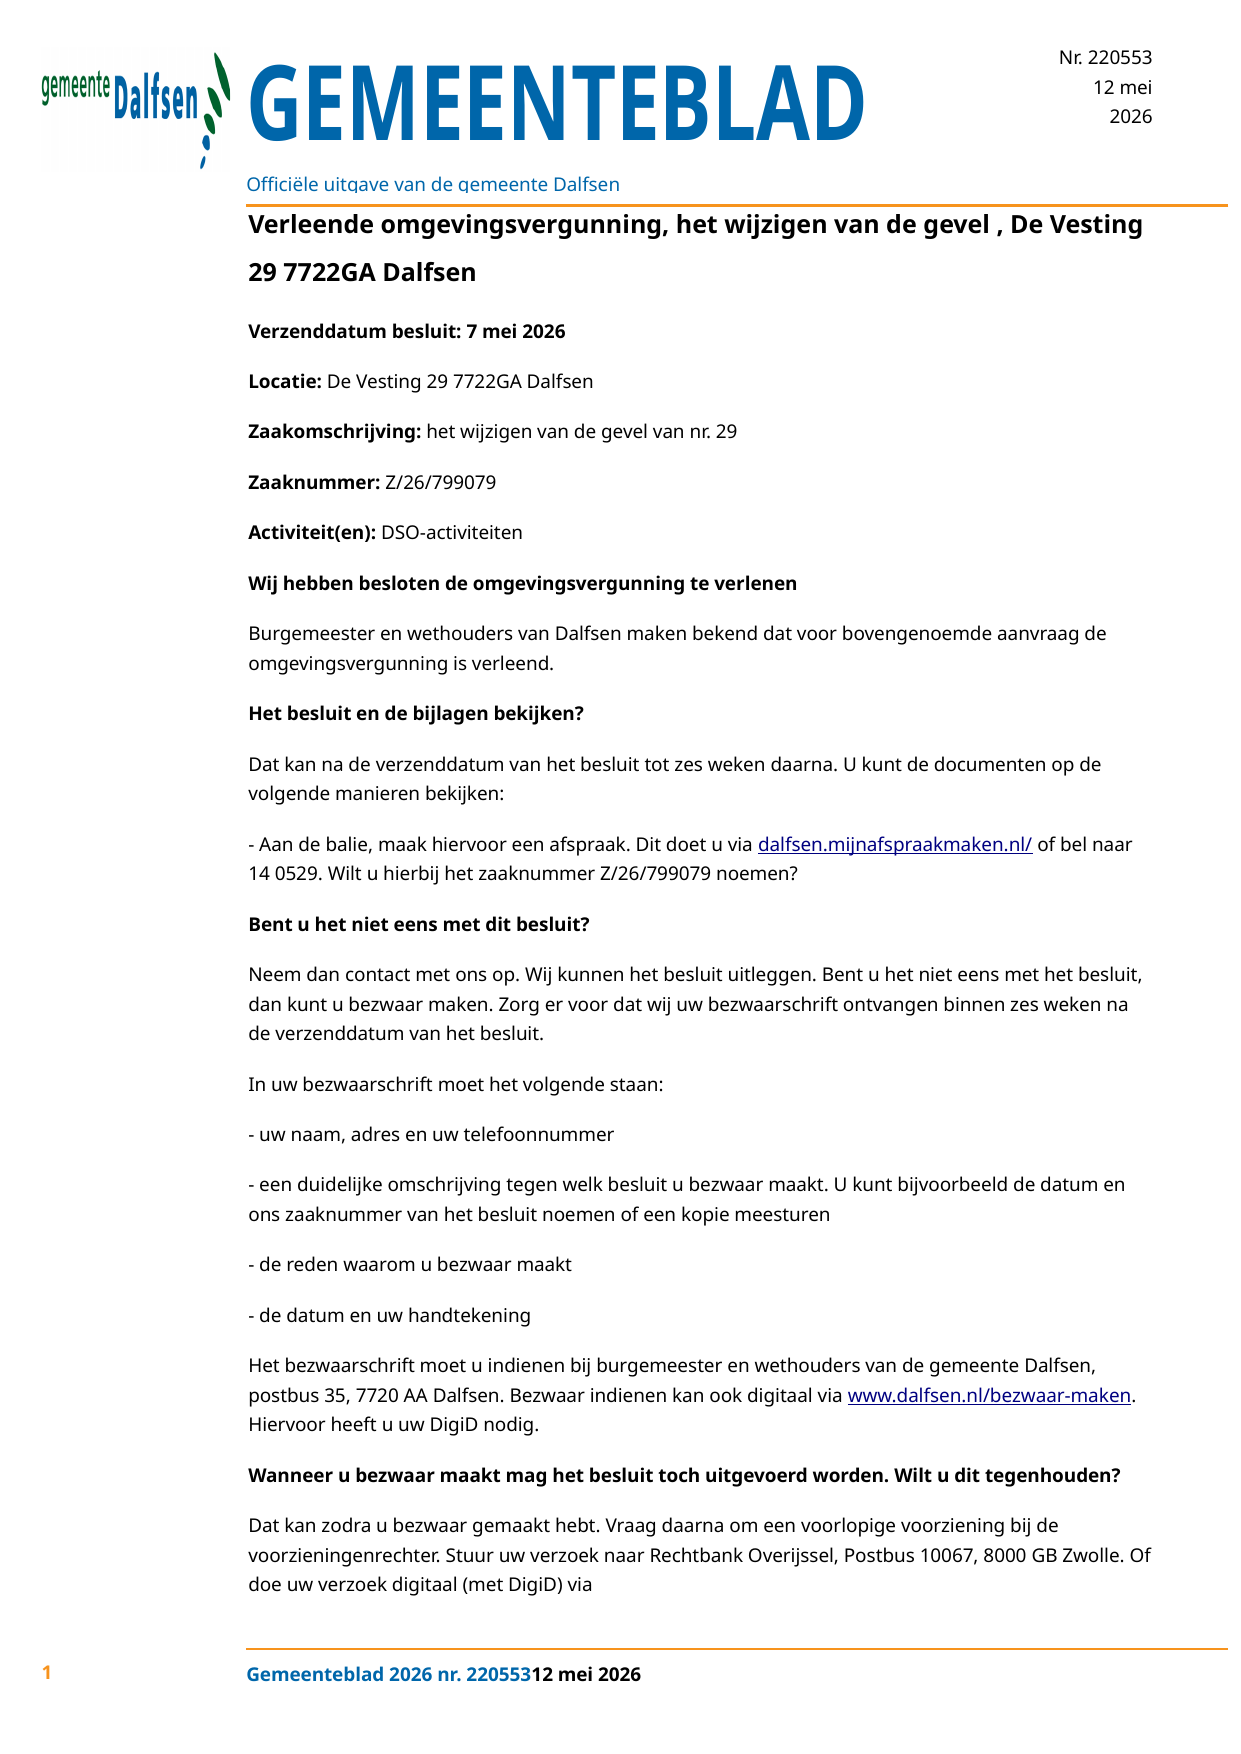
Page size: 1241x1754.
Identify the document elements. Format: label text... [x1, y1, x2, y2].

text Verleende omgevingsvergunning, het wijzigen van de gevel , De Vesting 29 7722GA Dalfsen [248, 207, 1152, 288]
picture [41, 47, 231, 172]
text - een duidelijke omschrijving tegen welk besluit u bezwaar maakt. U kunt bijvoorbeeld de datum en ons zaaknummer van het besluit noemen of een kopie meesturen [248, 1172, 1152, 1227]
text Activiteit(en): DSO-activiteiten [248, 519, 1152, 545]
text Wij hebben besloten de omgevingsvergunning te verlenen [248, 570, 1152, 596]
text Zaaknummer: Z/26/799079 [248, 469, 1152, 495]
text Zaakomschrijving: het wijzigen van de gevel van nr. 29 [248, 419, 1152, 444]
text Het besluit en de bijlagen bekijken? [248, 700, 1152, 726]
text Burgemeester en wethouders van Dalfsen maken bekend dat voor bovengenoemde aanvraag de omgevingsvergunning is verleend. [248, 620, 1152, 676]
text - Aan de balie, maak hiervoor een afspraak. Dit doet u via dalfsen.mijnafspraakmaken.nl/ of bel naar 14 0529. Wilt u hierbij het zaaknummer Z/26/799079 noemen? [248, 831, 1152, 886]
text - de datum en uw handtekening [248, 1302, 1152, 1328]
text Dat kan na de verzenddatum van het besluit tot zes weken daarna. U kunt de documenten op de volgende manieren bekijken: [248, 751, 1152, 806]
text - uw naam, adres en uw telefoonnummer [248, 1121, 1152, 1147]
text Dat kan zodra u bezwaar gemaakt hebt. Vraag daarna om een voorlopige voorziening bij de voorzieningenrechter. Stuur uw verzoek naar Rechtbank Overijssel, Postbus 10067, 8000 GB Zwolle. Of doe uw verzoek digitaal (met DigiD) via [248, 1512, 1152, 1597]
text Verzenddatum besluit: 7 mei 2026 [248, 318, 1152, 344]
text Locatie: De Vesting 29 7722GA Dalfsen [248, 368, 1152, 394]
text - de reden waarom u bezwaar maakt [248, 1252, 1152, 1277]
text Bent u het niet eens met dit besluit? [248, 911, 1152, 937]
text Neem dan contact met ons op. Wij kunnen het besluit uitleggen. Bent u het niet eens met het besluit, dan kunt u bezwaar maken. Zorg er voor dat wij uw bezwaarschrift ontvangen binnen zes weken na de verzenddatum van het besluit. [248, 961, 1152, 1046]
text Wanneer u bezwaar maakt mag het besluit toch uitgevoerd worden. Wilt u dit tegenhouden? [248, 1462, 1152, 1488]
text In uw bezwaarschrift moet het volgende staan: [248, 1071, 1152, 1097]
text Het bezwaarschrift moet u indienen bij burgemeester en wethouders van de gemeente Dalfsen, postbus 35, 7720 AA Dalfsen. Bezwaar indienen kan ook digitaal via www.dalfsen.nl/bezwaar-maken. Hiervoor heeft u uw DigiD nodig. [248, 1352, 1152, 1437]
